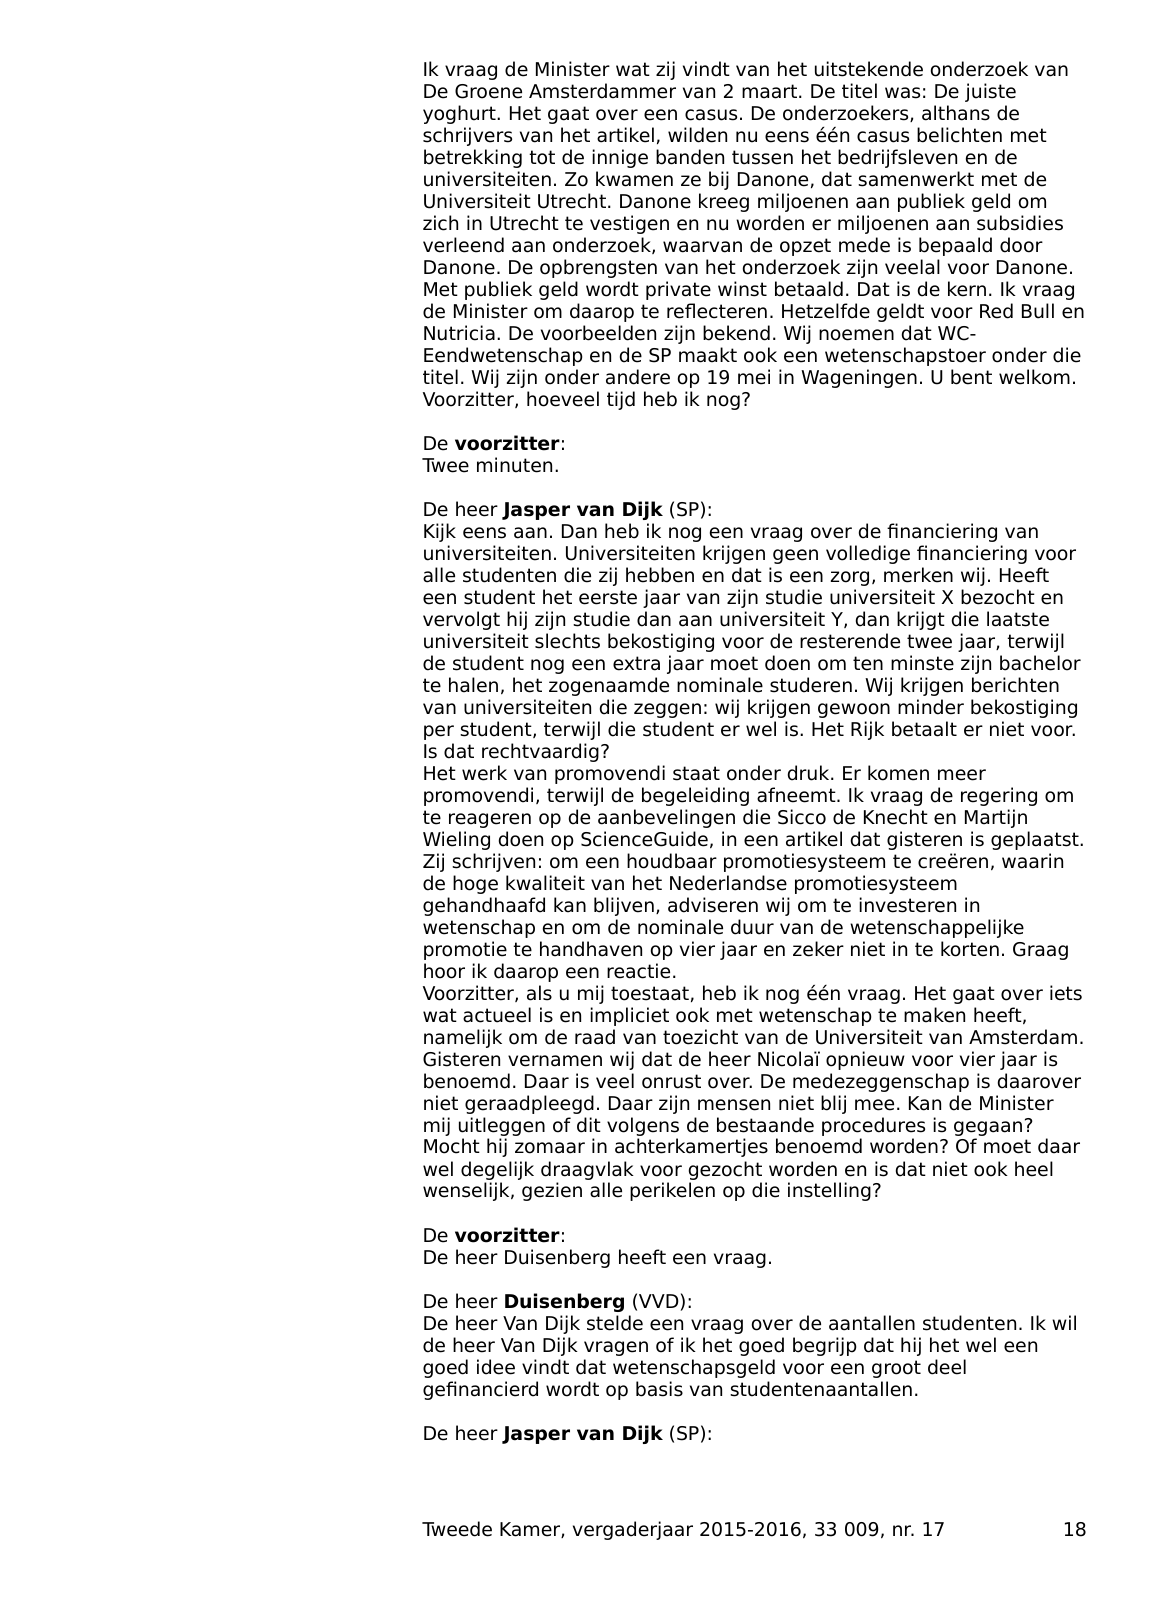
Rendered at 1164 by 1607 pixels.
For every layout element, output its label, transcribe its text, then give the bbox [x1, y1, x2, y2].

text Voorzitter, als u mij toestaat, heb ik nog één vraag. Het gaat over iets wat actueel is en impliciet ook met wetenschap te maken heeft, namelijk om de raad van toezicht van de Universiteit van Amsterdam. Gisteren vernamen wij dat de heer Nicolaï opnieuw voor vier jaar is benoemd. Daar is veel onrust over. De medezeggenschap is daarover niet geraadpleegd. Daar zijn mensen niet blij mee. Kan de Minister mij uitleggen of dit volgens de bestaande procedures is gegaan? Mocht hij zomaar in achterkamertjes benoemd worden? Of moet daar wel degelijk draagvlak voor gezocht worden en is dat niet ook heel wenselijk, gezien alle perikelen op die instelling? [422, 983, 1087, 1202]
text De heer Duisenberg heeft een vraag. [422, 1247, 1087, 1268]
text De heer Duisenberg (VVD): [422, 1291, 1087, 1313]
text De heer Van Dijk stelde een vraag over de aantallen studenten. Ik wil de heer Van Dijk vragen of ik het goed begrijp dat hij het wel een goed idee vindt dat wetenschapsgeld voor een groot deel gefinancierd wordt op basis van studentenaantallen. [422, 1313, 1087, 1401]
text Het werk van promovendi staat onder druk. Er komen meer promovendi, terwijl de begeleiding afneemt. Ik vraag de regering om te reageren op de aanbevelingen die Sicco de Knecht en Martijn Wieling doen op ScienceGuide, in een artikel dat gisteren is geplaatst. Zij schrijven: om een houdbaar promotiesysteem te creëren, waarin de hoge kwaliteit van het Nederlandse promotiesysteem gehandhaafd kan blijven, adviseren wij om te investeren in wetenschap en om de nominale duur van de wetenschappelijke promotie te handhaven op vier jaar en zeker niet in te korten. Graag hoor ik daarop een reactie. [422, 763, 1087, 983]
text Twee minuten. [422, 455, 1087, 477]
text De voorzitter: [422, 1224, 1087, 1247]
text Voorzitter, hoeveel tijd heb ik nog? [422, 389, 1087, 411]
text De heer Jasper van Dijk (SP): [422, 1423, 1087, 1445]
text Ik vraag de Minister wat zij vindt van het uitstekende onderzoek van De Groene Amsterdammer van 2 maart. De titel was: De juiste yoghurt. Het gaat over een casus. De onderzoekers, althans de schrijvers van het artikel, wilden nu eens één casus belichten met betrekking tot de innige banden tussen het bedrijfsleven en de universiteiten. Zo kwamen ze bij Danone, dat samenwerkt met de Universiteit Utrecht. Danone kreeg miljoenen aan publiek geld om zich in Utrecht te vestigen en nu worden er miljoenen aan subsidies verleend aan onderzoek, waarvan de opzet mede is bepaald door Danone. De opbrengsten van het onderzoek zijn veelal voor Danone. Met publiek geld wordt private winst betaald. Dat is de kern. Ik vraag de Minister om daarop te reflecteren. Hetzelfde geldt voor Red Bull en Nutricia. De voorbeelden zijn bekend. Wij noemen dat WC-Eendwetenschap en de SP maakt ook een wetenschapstoer onder die titel. Wij zijn onder andere op 19 mei in Wageningen. U bent welkom. [422, 59, 1087, 389]
text Kijk eens aan. Dan heb ik nog een vraag over de financiering van universiteiten. Universiteiten krijgen geen volledige financiering voor alle studenten die zij hebben en dat is een zorg, merken wij. Heeft een student het eerste jaar van zijn studie universiteit X bezocht en vervolgt hij zijn studie dan aan universiteit Y, dan krijgt die laatste universiteit slechts bekostiging voor de resterende twee jaar, terwijl de student nog een extra jaar moet doen om ten minste zijn bachelor te halen, het zogenaamde nominale studeren. Wij krijgen berichten van universiteiten die zeggen: wij krijgen gewoon minder bekostiging per student, terwijl die student er wel is. Het Rijk betaalt er niet voor. Is dat rechtvaardig? [422, 521, 1087, 763]
text De heer Jasper van Dijk (SP): [422, 499, 1087, 521]
text De voorzitter: [422, 433, 1087, 455]
